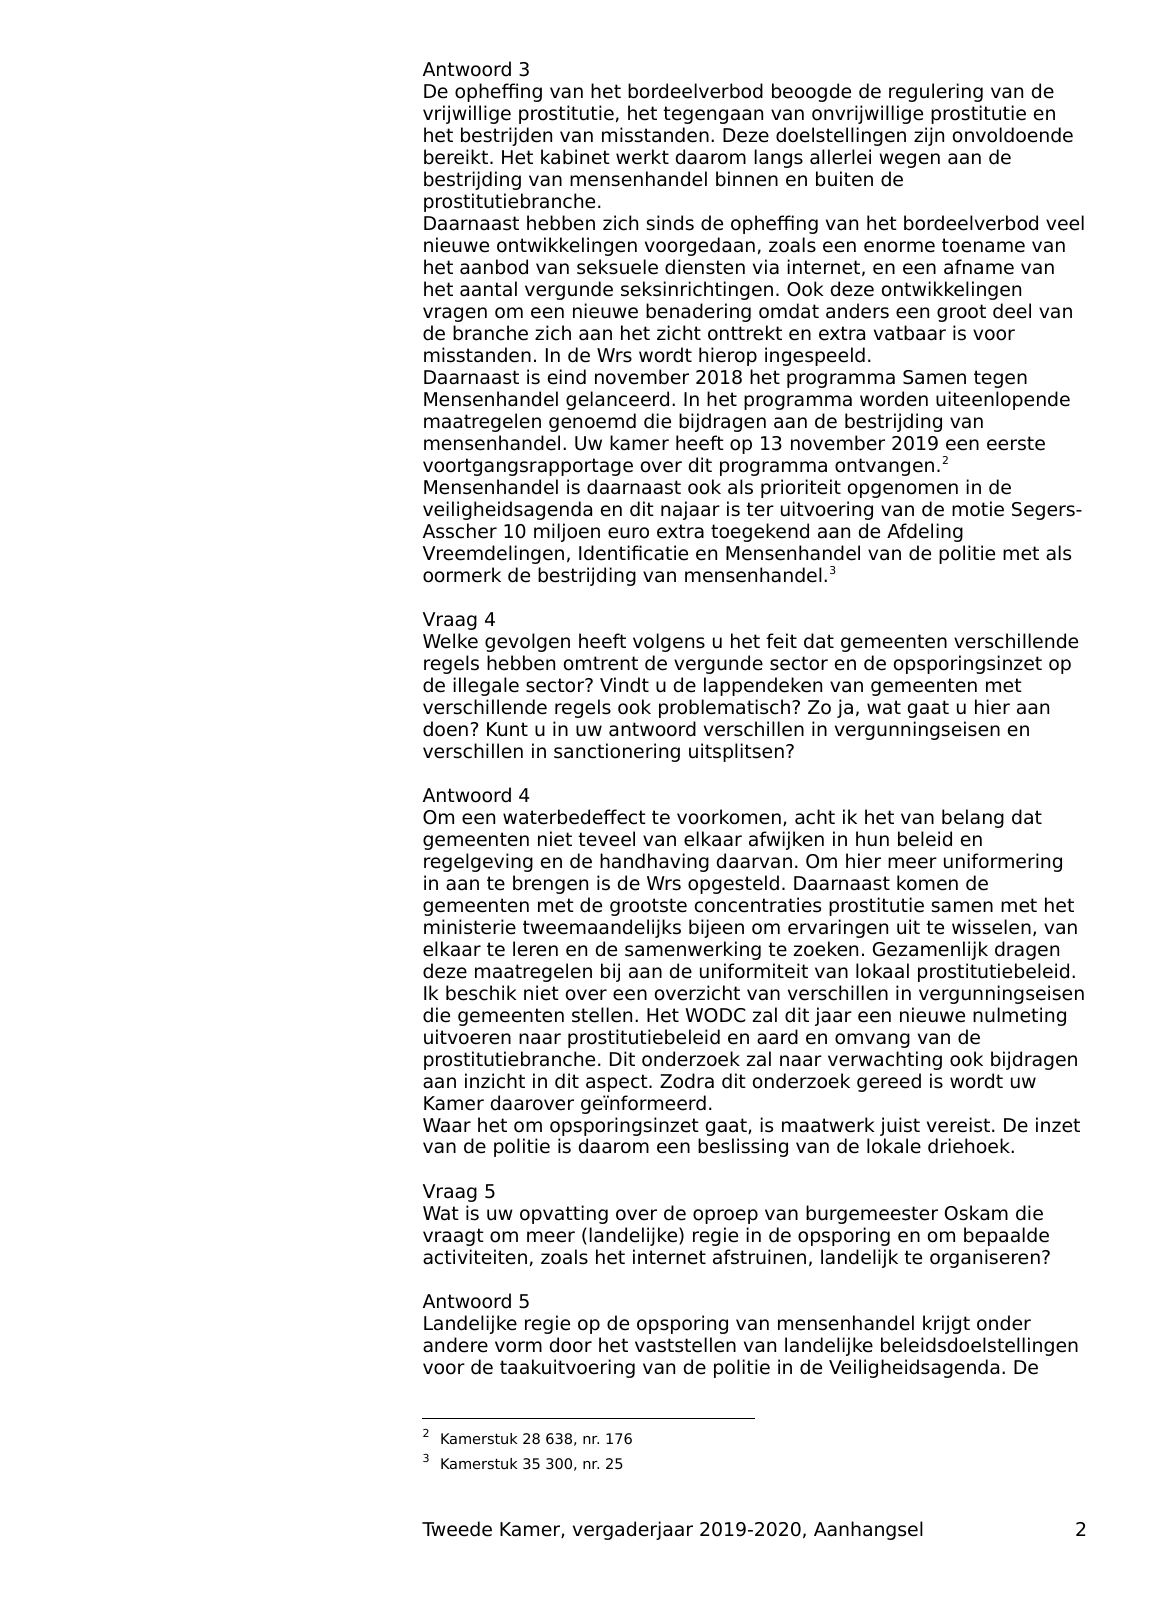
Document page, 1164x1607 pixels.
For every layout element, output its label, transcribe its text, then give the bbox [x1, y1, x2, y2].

text Daarnaast is eind november 2018 het programma Samen tegen Mensenhandel gelanceerd. In het programma worden uiteenlopende maatregelen genoemd die bijdragen aan de bestrijding van mensenhandel. Uw kamer heeft op 13 november 2019 een eerste voortgangsrapportage over dit programma ontvangen. Mensenhandel is daarnaast ook als prioriteit opgenomen in de veiligheidsagenda en dit najaar is ter uitvoering van de motie Segers-Asscher 10 miljoen euro extra toegekend aan de Afdeling Vreemdelingen, Identificatie en Mensenhandel van de politie met als oormerk de bestrijding van mensenhandel. [422, 367, 1087, 587]
text Antwoord 5 [422, 1291, 1087, 1313]
text Kamerstuk 28 638, nr. 176 [422, 1427, 1087, 1449]
text Kamerstuk 35 300, nr. 25 [422, 1452, 1087, 1474]
text Antwoord 4 [422, 785, 1087, 807]
text Om een waterbedeffect te voorkomen, acht ik het van belang dat gemeenten niet teveel van elkaar afwijken in hun beleid en regelgeving en de handhaving daarvan. Om hier meer uniformering in aan te brengen is de Wrs opgesteld. Daarnaast komen de gemeenten met de grootste concentraties prostitutie samen met het ministerie tweemaandelijks bijeen om ervaringen uit te wisselen, van elkaar te leren en de samenwerking te zoeken. Gezamenlijk dragen deze maatregelen bij aan de uniformiteit van lokaal prostitutiebeleid. Ik beschik niet over een overzicht van verschillen in vergunningseisen die gemeenten stellen. Het WODC zal dit jaar een nieuwe nulmeting uitvoeren naar prostitutiebeleid en aard en omvang van de prostitutiebranche. Dit onderzoek zal naar verwachting ook bijdragen aan inzicht in dit aspect. Zodra dit onderzoek gereed is wordt uw Kamer daarover geïnformeerd. [422, 807, 1087, 1114]
text De opheffing van het bordeelverbod beoogde de regulering van de vrijwillige prostitutie, het tegengaan van onvrijwillige prostitutie en het bestrijden van misstanden. Deze doelstellingen zijn onvoldoende bereikt. Het kabinet werkt daarom langs allerlei wegen aan de bestrijding van mensenhandel binnen en buiten de prostitutiebranche. [422, 81, 1087, 213]
text Landelijke regie op de opsporing van mensenhandel krijgt onder andere vorm door het vaststellen van landelijke beleidsdoelstellingen voor de taakuitvoering van de politie in de Veiligheidsagenda. De [422, 1313, 1087, 1379]
text Vraag 5 [422, 1181, 1087, 1203]
text Daarnaast hebben zich sinds de opheffing van het bordeelverbod veel nieuwe ontwikkelingen voorgedaan, zoals een enorme toename van het aanbod van seksuele diensten via internet, en een afname van het aantal vergunde seksinrichtingen. Ook deze ontwikkelingen vragen om een nieuwe benadering omdat anders een groot deel van de branche zich aan het zicht onttrekt en extra vatbaar is voor misstanden. In de Wrs wordt hierop ingespeeld. [422, 213, 1087, 367]
text Wat is uw opvatting over de oproep van burgemeester Oskam die vraagt om meer (landelijke) regie in de opsporing en om bepaalde activiteiten, zoals het internet afstruinen, landelijk te organiseren? [422, 1203, 1087, 1268]
text Antwoord 3 [422, 59, 1087, 81]
text Waar het om opsporingsinzet gaat, is maatwerk juist vereist. De inzet van de politie is daarom een beslissing van de lokale driehoek. [422, 1114, 1087, 1158]
text Welke gevolgen heeft volgens u het feit dat gemeenten verschillende regels hebben omtrent de vergunde sector en de opsporingsinzet op de illegale sector? Vindt u de lappendeken van gemeenten met verschillende regels ook problematisch? Zo ja, wat gaat u hier aan doen? Kunt u in uw antwoord verschillen in vergunningseisen en verschillen in sanctionering uitsplitsen? [422, 631, 1087, 763]
text Vraag 4 [422, 609, 1087, 631]
